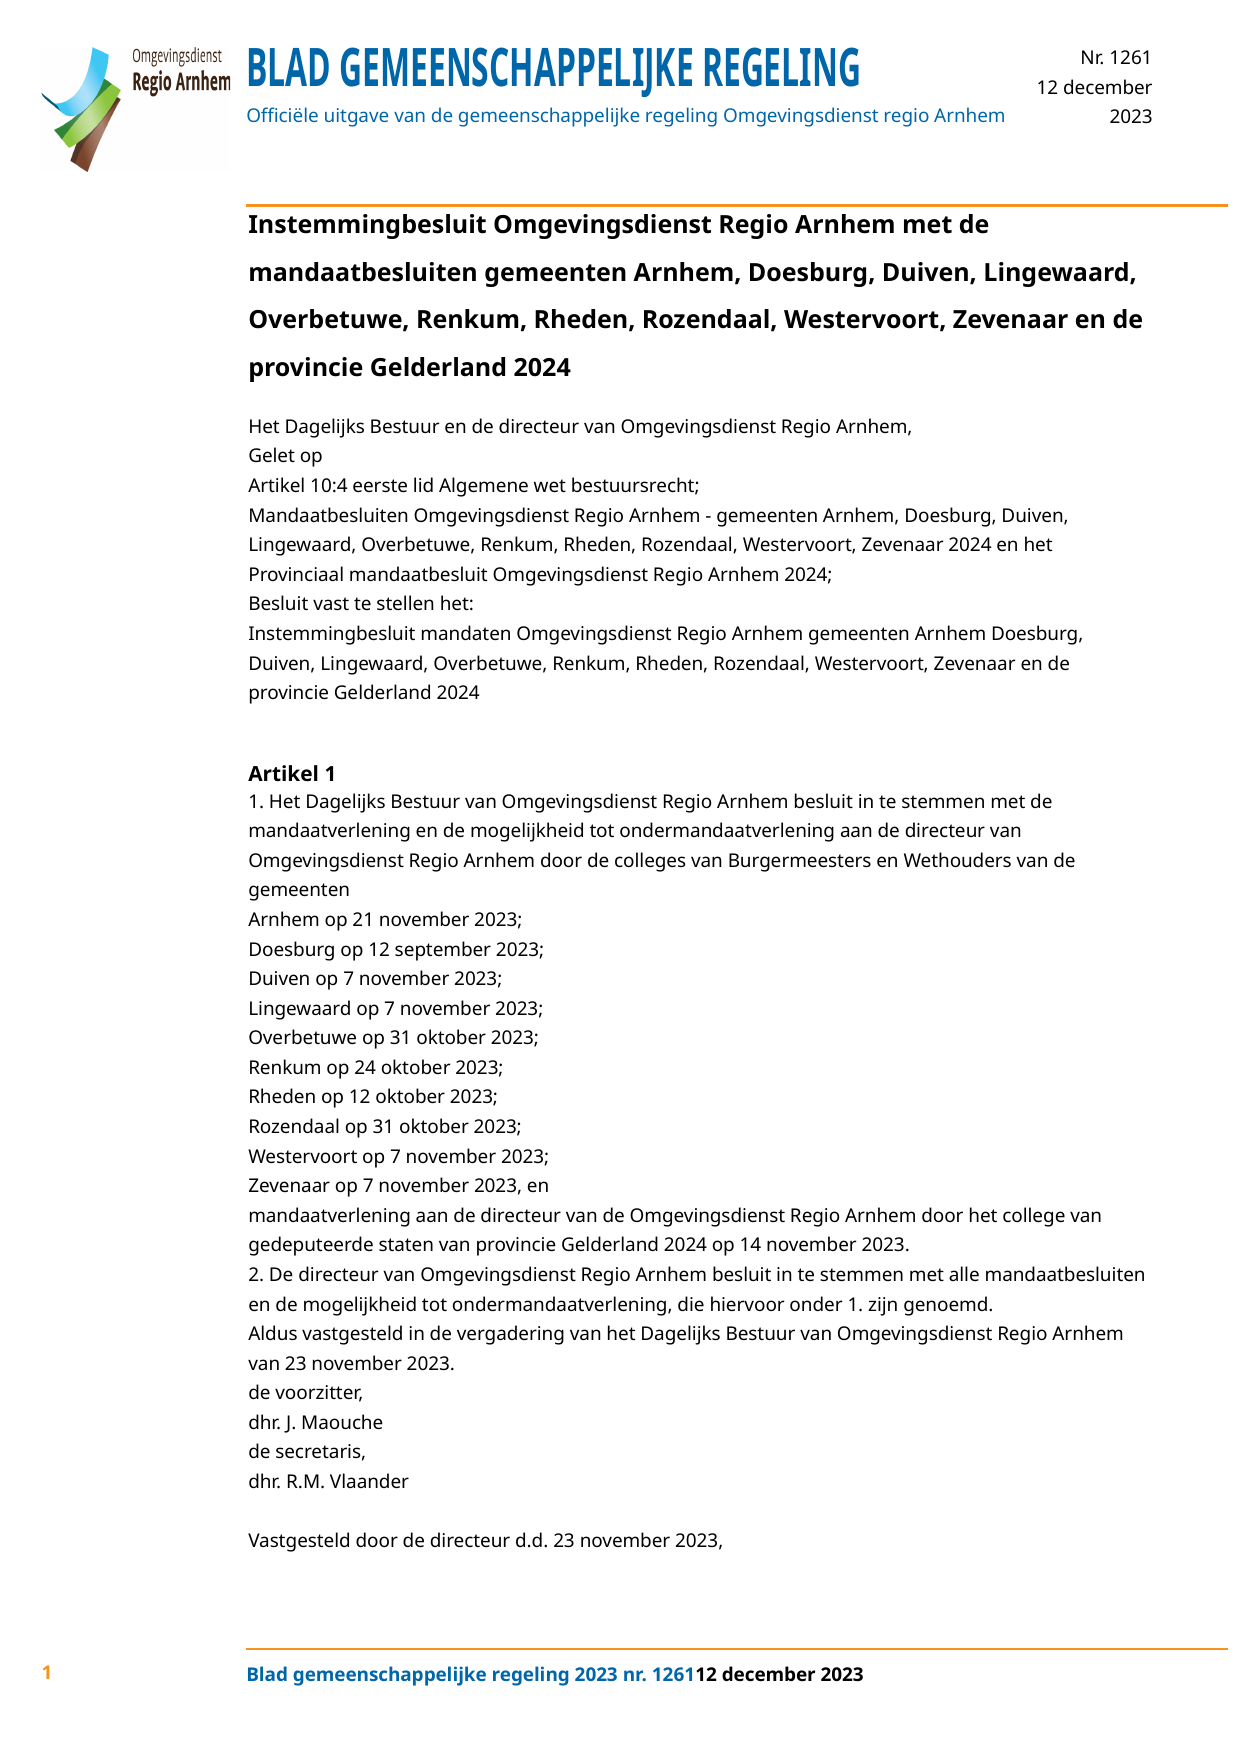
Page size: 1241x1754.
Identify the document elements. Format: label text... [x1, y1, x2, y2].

text Westervoort op 7 november 2023; [248, 1143, 1152, 1168]
text Overbetuwe op 31 oktober 2023; [248, 1024, 1152, 1050]
text Rozendaal op 31 oktober 2023; [248, 1113, 1152, 1139]
text Aldus vastgesteld in de vergadering van het Dagelijks Bestuur van Omgevingsdienst Regio Arnhem van 23 november 2023. [248, 1320, 1152, 1376]
text 1. Het Dagelijks Bestuur van Omgevingsdienst Regio Arnhem besluit in te stemmen met de [248, 788, 1152, 813]
text Instemmingbesluit mandaten Omgevingsdienst Regio Arnhem gemeenten Arnhem Doesburg, Duiven, Lingewaard, Overbetuwe, Renkum, Rheden, Rozendaal, Westervoort, Zevenaar en de provincie Gelderland 2024 [248, 620, 1152, 705]
text mandaatverlening en de mogelijkheid tot ondermandaatverlening aan de directeur van Omgevingsdienst Regio Arnhem door de colleges van Burgermeesters en Wethouders van de gemeenten [248, 817, 1152, 902]
picture [41, 47, 231, 172]
text Lingewaard op 7 november 2023; [248, 995, 1152, 1021]
text dhr. R.M. Vlaander [248, 1468, 1152, 1494]
text Instemmingbesluit Omgevingsdienst Regio Arnhem met de mandaatbesluiten gemeenten Arnhem, Doesburg, Duiven, Lingewaard, Overbetuwe, Renkum, Rheden, Rozendaal, Westervoort, Zevenaar en de provincie Gelderland 2024 [248, 207, 1152, 384]
text 2. De directeur van Omgevingsdienst Regio Arnhem besluit in te stemmen met alle mandaatbesluiten en de mogelijkheid tot ondermandaatverlening, die hiervoor onder 1. zijn genoemd. [248, 1261, 1152, 1316]
text Zevenaar op 7 november 2023, en [248, 1172, 1152, 1198]
text Het Dagelijks Bestuur en de directeur van Omgevingsdienst Regio Arnhem, [248, 413, 1152, 439]
text Doesburg op 12 september 2023; [248, 936, 1152, 961]
text Artikel 10:4 eerste lid Algemene wet bestuursrecht; [248, 472, 1152, 498]
text de secretaris, [248, 1439, 1152, 1464]
text Gelet op [248, 443, 1152, 468]
text de voorzitter, [248, 1379, 1152, 1405]
text Arnhem op 21 november 2023; [248, 906, 1152, 932]
text Duiven op 7 november 2023; [248, 965, 1152, 991]
text Mandaatbesluiten Omgevingsdienst Regio Arnhem - gemeenten Arnhem, Doesburg, Duiven, Lingewaard, Overbetuwe, Renkum, Rheden, Rozendaal, Westervoort, Zevenaar 2024 en het Provinciaal mandaatbesluit Omgevingsdienst Regio Arnhem 2024; [248, 502, 1152, 587]
text Artikel 1 [248, 759, 1152, 788]
text Renkum op 24 oktober 2023; [248, 1054, 1152, 1080]
text Besluit vast te stellen het: [248, 591, 1152, 616]
text dhr. J. Maouche [248, 1409, 1152, 1435]
text Vastgesteld door de directeur d.d. 23 november 2023, [248, 1527, 1152, 1553]
text Rheden op 12 oktober 2023; [248, 1084, 1152, 1109]
text mandaatverlening aan de directeur van de Omgevingsdienst Regio Arnhem door het college van gedeputeerde staten van provincie Gelderland 2024 op 14 november 2023. [248, 1202, 1152, 1257]
